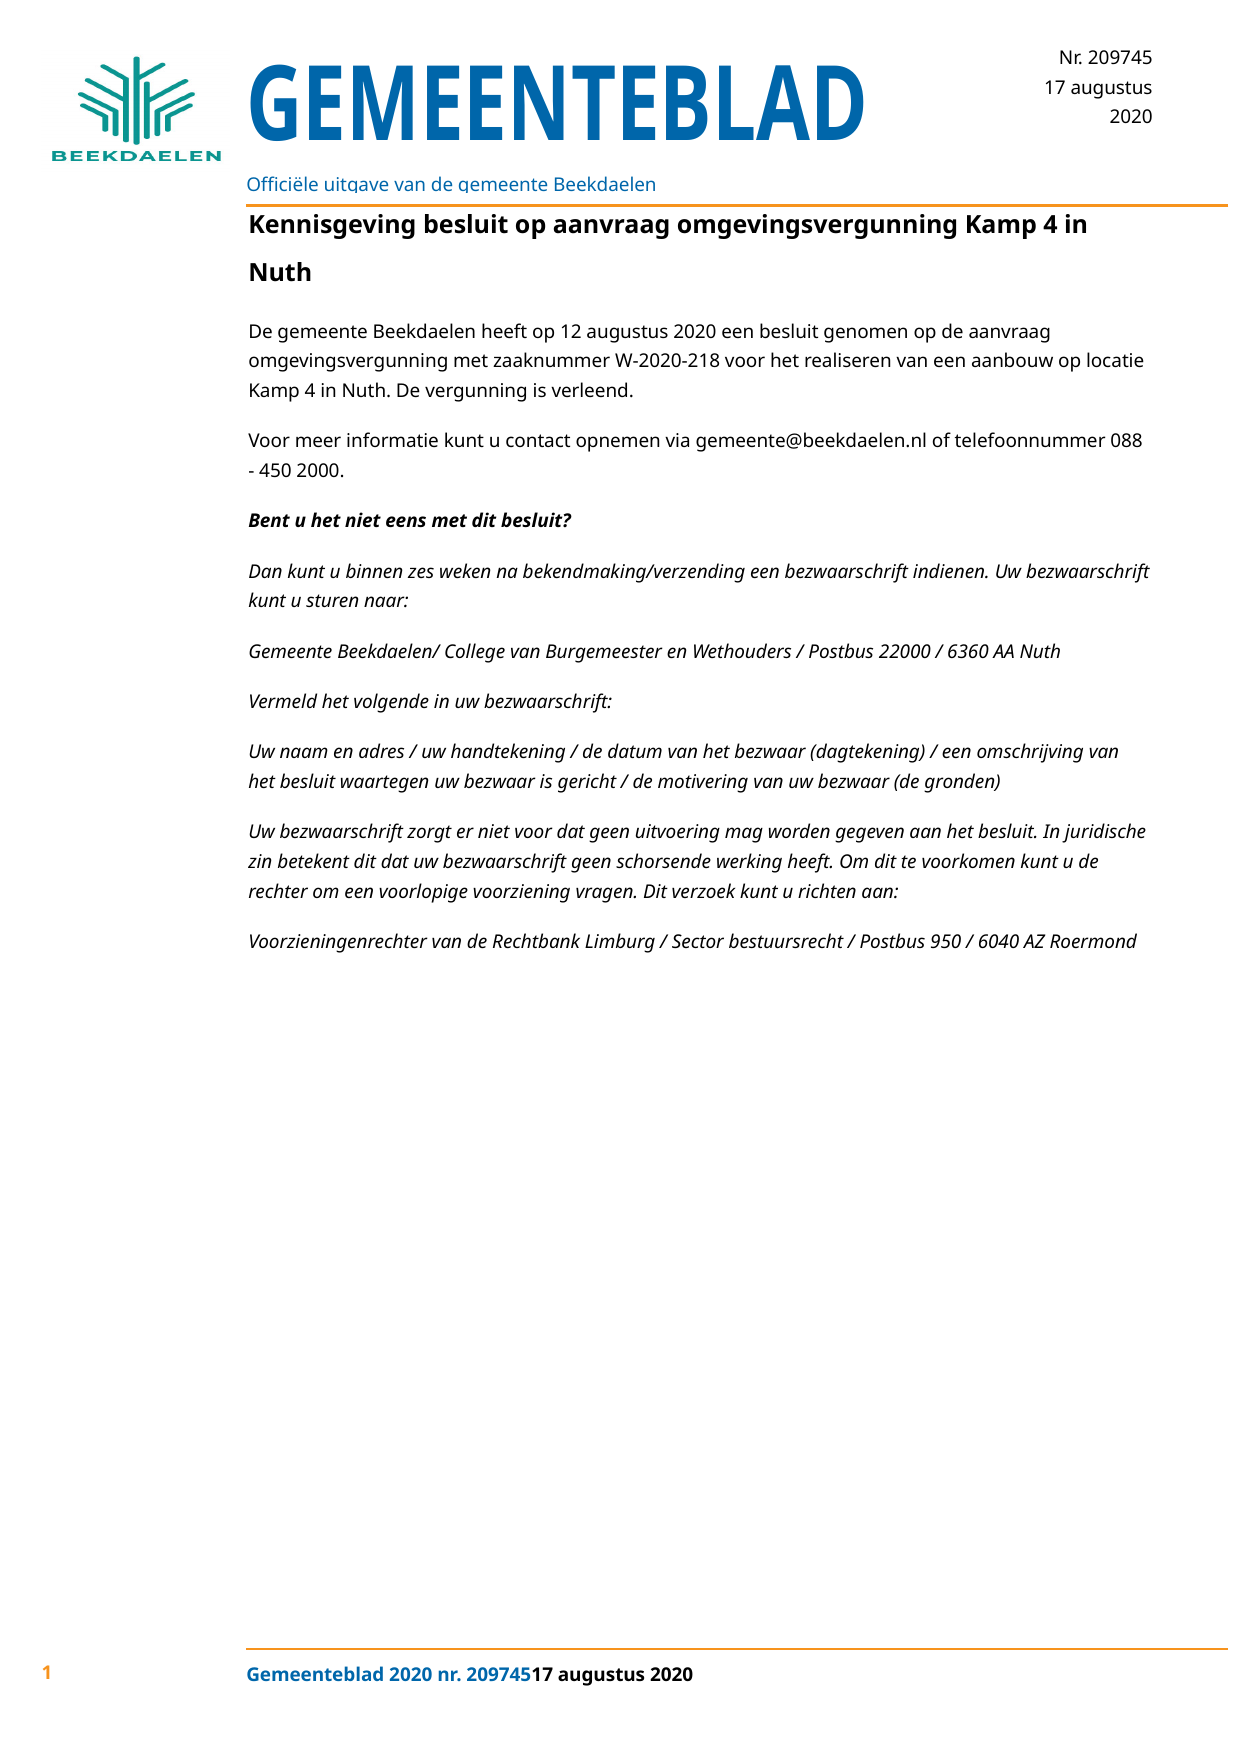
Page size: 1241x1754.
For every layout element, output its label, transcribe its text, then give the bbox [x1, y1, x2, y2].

text Voor meer informatie kunt u contact opnemen via gemeente@beekdaelen.nl of telefoonnummer 088 - 450 2000. [248, 427, 1152, 483]
text De gemeente Beekdaelen heeft op 12 augustus 2020 een besluit genomen op de aanvraag omgevingsvergunning met zaaknummer W-2020-218 voor het realiseren van een aanbouw op locatie Kamp 4 in Nuth. De vergunning is verleend. [248, 318, 1152, 403]
text Gemeente Beekdaelen/ College van Burgemeester en Wethouders / Postbus 22000 / 6360 AA Nuth [248, 638, 1152, 664]
text Voorzieningenrechter van de Rechtbank Limburg / Sector bestuursrecht / Postbus 950 / 6040 AZ Roermond [248, 928, 1152, 954]
text Dan kunt u binnen zes weken na bekendmaking/verzending een bezwaarschrift indienen. Uw bezwaarschrift kunt u sturen naar: [248, 558, 1152, 613]
text Uw naam en adres / uw handtekening / de datum van het bezwaar (dagtekening) / een omschrijving van het besluit waartegen uw bezwaar is gericht / de motivering van uw bezwaar (de gronden) [248, 739, 1152, 794]
picture [41, 47, 231, 172]
text Kennisgeving besluit op aanvraag omgevingsvergunning Kamp 4 in Nuth [248, 207, 1152, 288]
text Uw bezwaarschrift zorgt er niet voor dat geen uitvoering mag worden gegeven aan het besluit. In juridische zin betekent dit dat uw bezwaarschrift geen schorsende werking heeft. Om dit te voorkomen kunt u de rechter om een voorlopige voorziening vragen. Dit verzoek kunt u richten aan: [248, 819, 1152, 904]
text Vermeld het volgende in uw bezwaarschrift: [248, 688, 1152, 714]
text Bent u het niet eens met dit besluit? [248, 507, 1152, 533]
